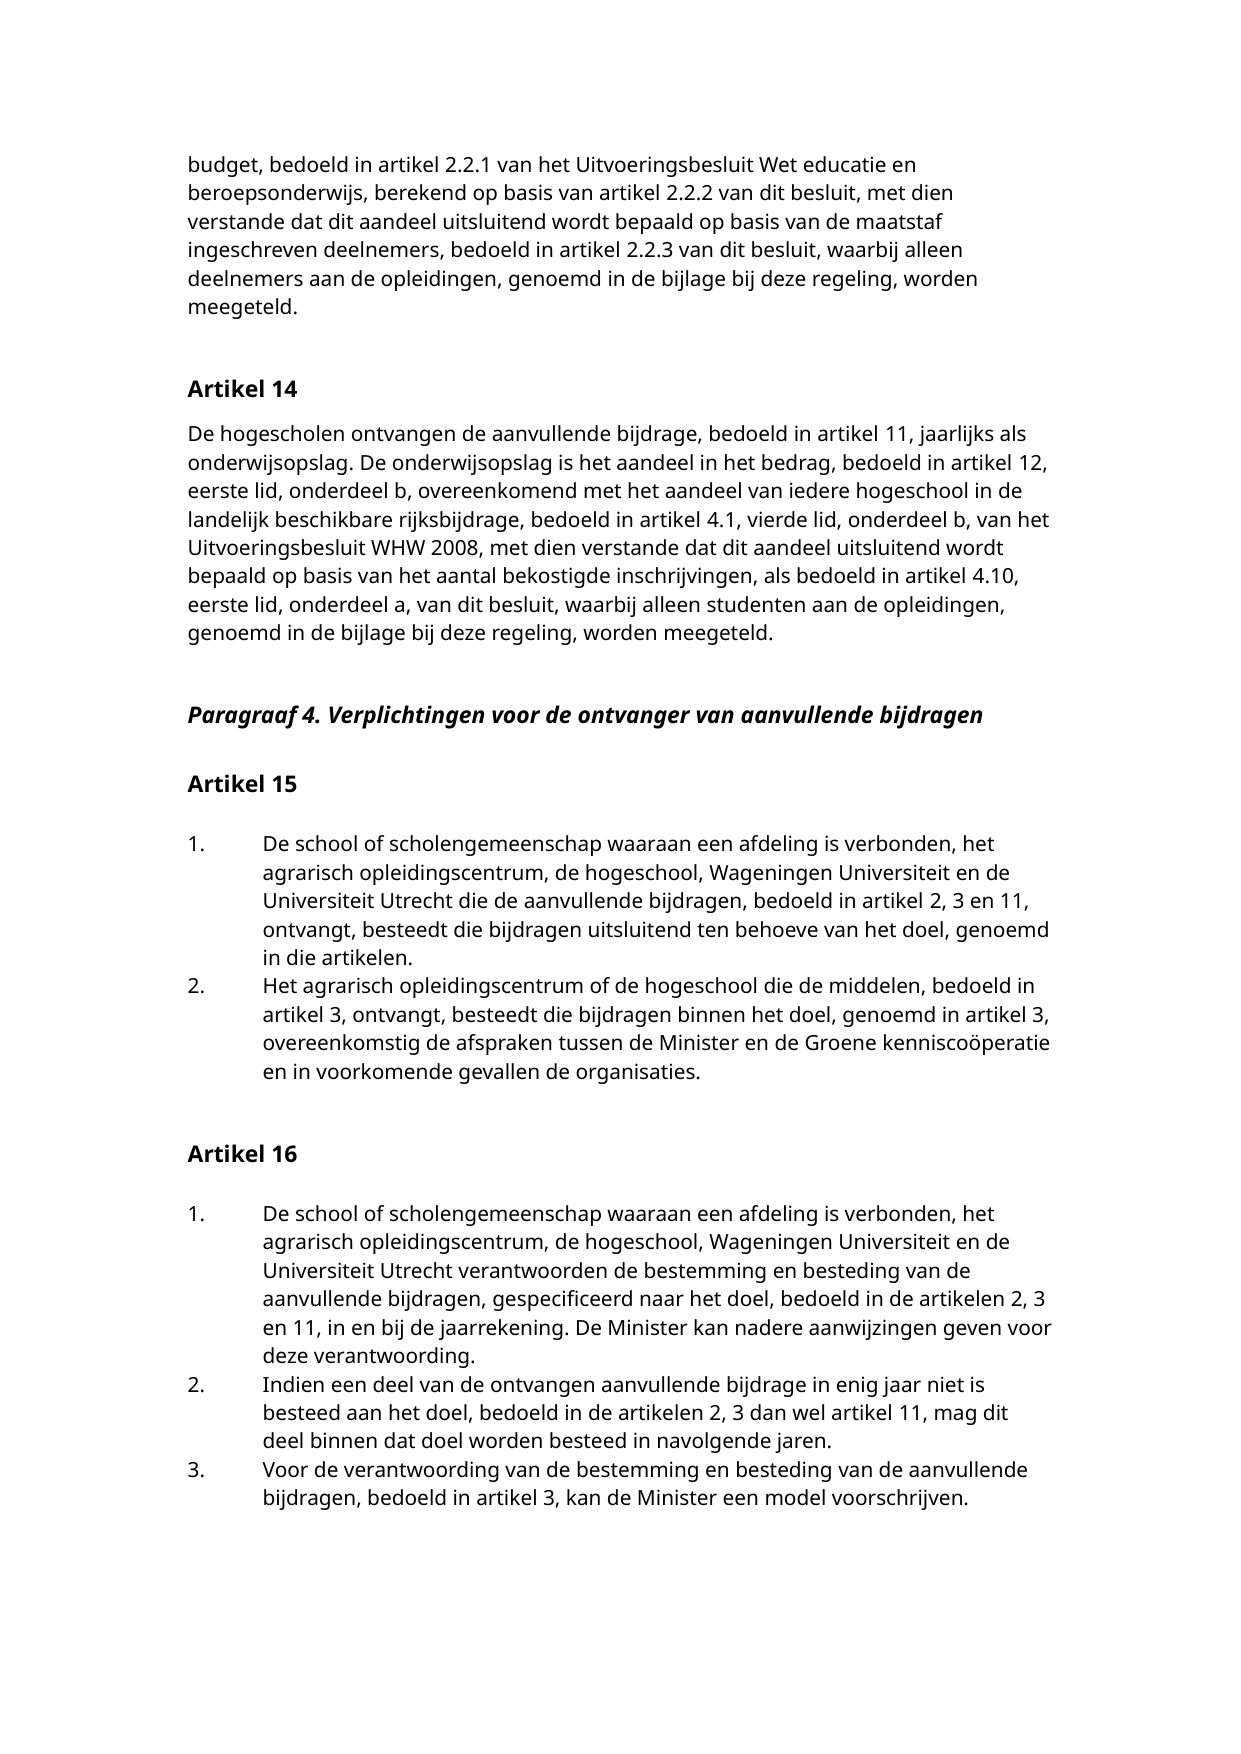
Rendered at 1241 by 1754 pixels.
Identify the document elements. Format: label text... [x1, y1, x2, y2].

subtitle Artikel 15 [187, 768, 1053, 799]
list Voor de verantwoording van de bestemming en besteding van de aanvullende bijdragen, bedoeld in artikel 3, kan de Minister een model voorschrijven. [187, 1455, 1053, 1512]
list Indien een deel van de ontvangen aanvullende bijdrage in enig jaar niet is besteed aan het doel, bedoeld in de artikelen 2, 3 dan wel artikel 11, mag dit deel binnen dat doel worden besteed in navolgende jaren. [187, 1370, 1053, 1455]
text budget, bedoeld in artikel 2.2.1 van het Uitvoeringsbesluit Wet educatie en beroepsonderwijs, berekend op basis van artikel 2.2.2 van dit besluit, met dien verstande dat dit aandeel uitsluitend wordt bepaald op basis van de maatstaf ingeschreven deelnemers, bedoeld in artikel 2.2.3 van dit besluit, waarbij alleen deelnemers aan de opleidingen, genoemd in de bijlage bij deze regeling, worden meegeteld. [187, 150, 1053, 321]
subtitle Artikel 16 [187, 1138, 1053, 1169]
list De school of scholengemeenschap waaraan een afdeling is verbonden, het agrarisch opleidingscentrum, de hogeschool, Wageningen Universiteit en de Universiteit Utrecht verantwoorden de bestemming en besteding van de aanvullende bijdragen, gespecificeerd naar het doel, bedoeld in de artikelen 2, 3 en 11, in en bij de jaarrekening. De Minister kan nadere aanwijzingen geven voor deze verantwoording. [187, 1199, 1053, 1370]
list De school of scholengemeenschap waaraan een afdeling is verbonden, het agrarisch opleidingscentrum, de hogeschool, Wageningen Universiteit en de Universiteit Utrecht die de aanvullende bijdragen, bedoeld in artikel 2, 3 en 11, ontvangt, besteedt die bijdragen uitsluitend ten behoeve van het doel, genoemd in die artikelen. [187, 829, 1053, 972]
subtitle Artikel 14 [187, 373, 1053, 404]
list Het agrarisch opleidingscentrum of de hogeschool die de middelen, bedoeld in artikel 3, ontvangt, besteedt die bijdragen binnen het doel, genoemd in artikel 3, overeenkomstig de afspraken tussen de Minister en de Groene kenniscoöperatie en in voorkomende gevallen de organisaties. [187, 972, 1053, 1085]
subtitle Paragraaf 4. Verplichtingen voor de ontvanger van aanvullende bijdragen [187, 699, 1053, 731]
text De hogescholen ontvangen de aanvullende bijdrage, bedoeld in artikel 11, jaarlijks als onderwijsopslag. De onderwijsopslag is het aandeel in het bedrag, bedoeld in artikel 12, eerste lid, onderdeel b, overeenkomend met het aandeel van iedere hogeschool in de landelijk beschikbare rijksbijdrage, bedoeld in artikel 4.1, vierde lid, onderdeel b, van het Uitvoeringsbesluit WHW 2008, met dien verstande dat dit aandeel uitsluitend wordt bepaald op basis van het aantal bekostigde inschrijvingen, als bedoeld in artikel 4.10, eerste lid, onderdeel a, van dit besluit, waarbij alleen studenten aan de opleidingen, genoemd in de bijlage bij deze regeling, worden meegeteld. [187, 419, 1053, 647]
